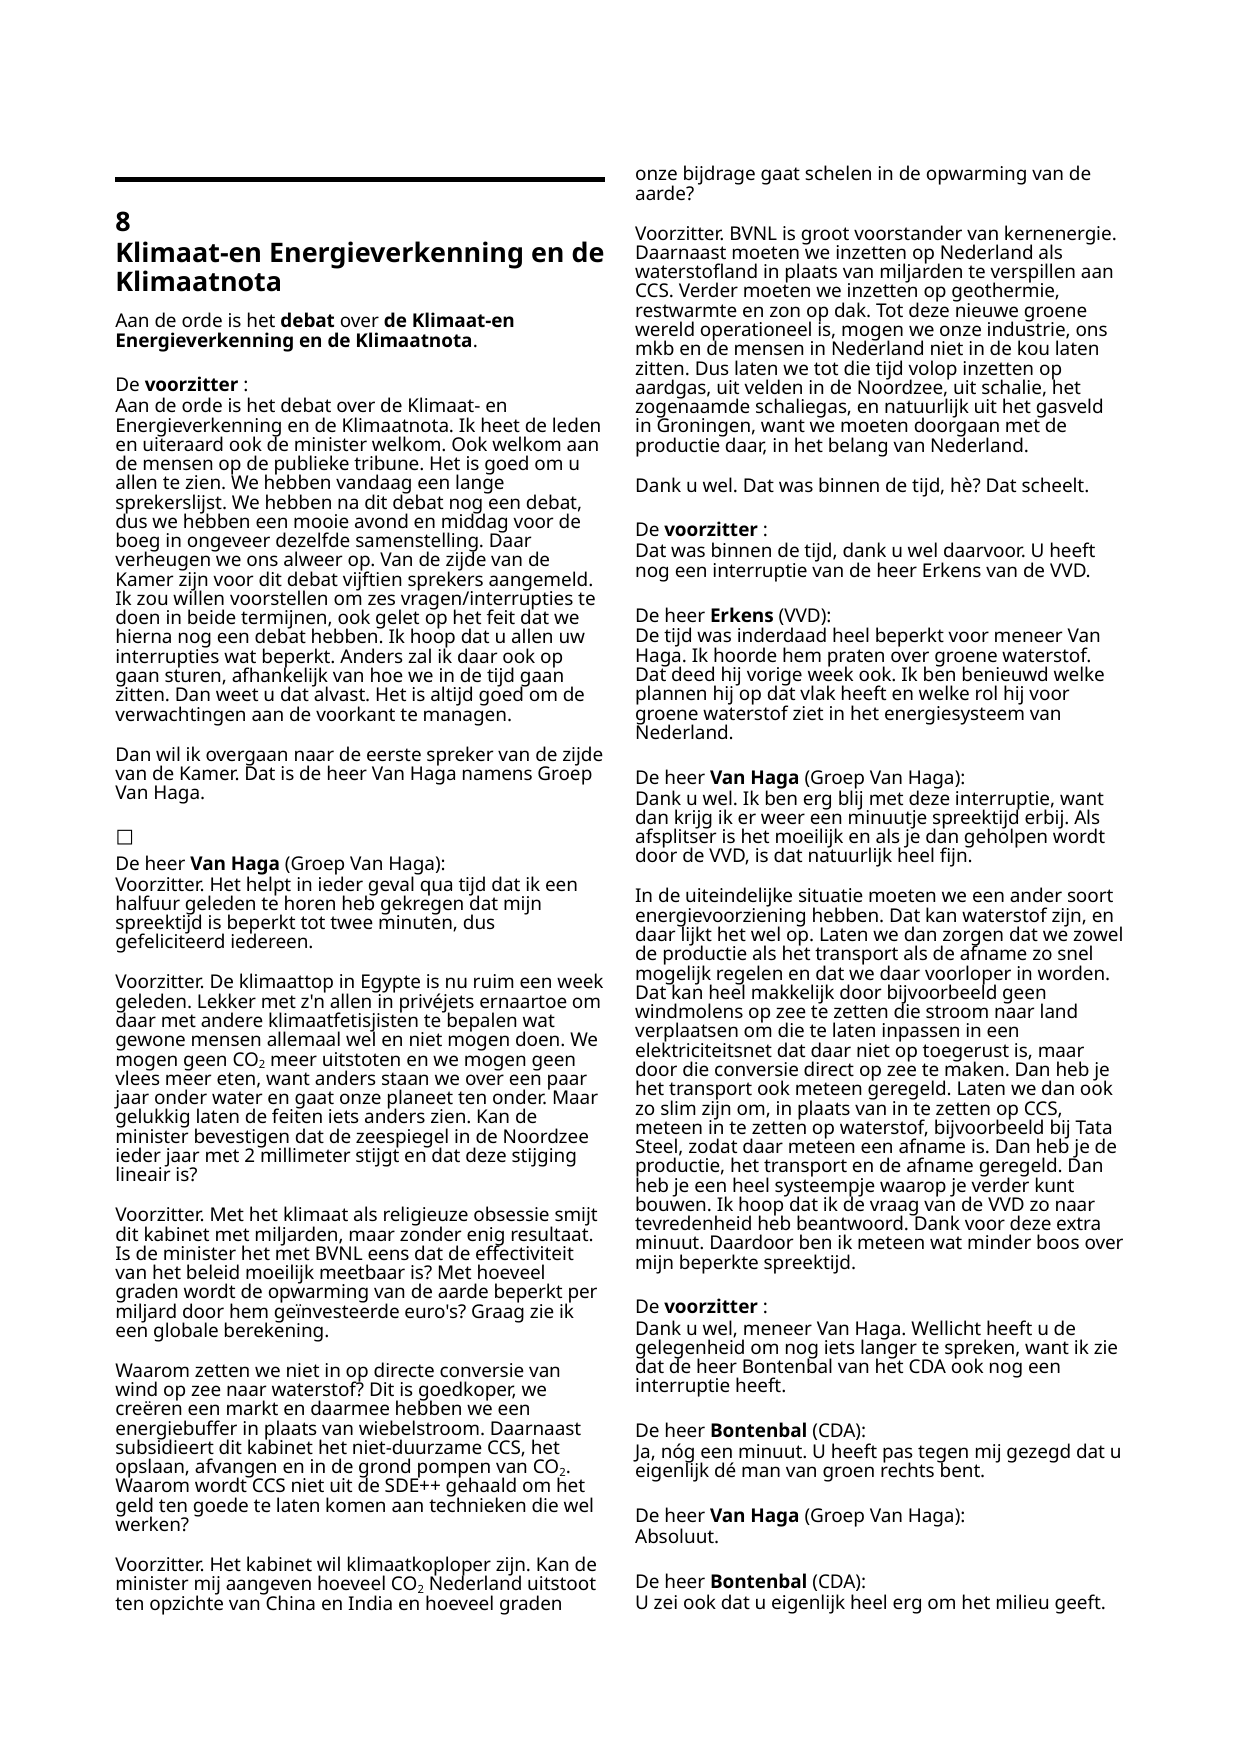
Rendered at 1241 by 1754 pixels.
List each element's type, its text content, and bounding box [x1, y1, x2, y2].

text Voorzitter. Het helpt in ieder geval qua tijd dat ik een halfuur geleden te horen heb gekregen dat mijn spreektijd is beperkt tot twee minuten, dus gefeliciteerd iedereen. [115, 876, 605, 953]
text De heer Van Haga (Groep Van Haga): [115, 850, 605, 876]
text ⬜ [115, 824, 605, 850]
text Waarom zetten we niet in op directe conversie van wind op zee naar waterstof? Dit is goedkoper, we creëren een markt en daarmee hebben we een energiebuffer in plaats van wiebelstroom. Daarnaast subsidieert dit kabinet het niet-duurzame CCS, het opslaan, afvangen en in de grond pompen van CO2. Waarom wordt CCS niet uit de SDE++ gehaald om het geld ten goede te laten komen aan technieken die wel werken? [115, 1362, 605, 1535]
text Voorzitter. BVNL is groot voorstander van kernenergie. Daarnaast moeten we inzetten op Nederland als waterstofland in plaats van miljarden te verspillen aan CCS. Verder moeten we inzetten op geothermie, restwarmte en zon op dak. Tot deze nieuwe groene wereld operationeel is, mogen we onze industrie, ons mkb en de mensen in Nederland niet in de kou laten zitten. Dus laten we tot die tijd volop inzetten op aardgas, uit velden in de Noordzee, uit schalie, het zogenaamde schaliegas, en natuurlijk uit het gasveld in Groningen, want we moeten doorgaan met de productie daar, in het belang van Nederland. [635, 224, 1125, 456]
text De heer Erkens (VVD): [635, 602, 1125, 627]
text Aan de orde is het debat over de Klimaat- en Energieverkenning en de Klimaatnota. Ik heet de leden en uiteraard ook de minister welkom. Ook welkom aan de mensen op de publieke tribune. Het is goed om u allen te zien. We hebben vandaag een lange sprekerslijst. We hebben na dit debat nog een debat, dus we hebben een mooie avond en middag voor de boeg in ongeveer dezelfde samenstelling. Daar verheugen we ons alweer op. Van de zijde van de Kamer zijn voor dit debat vijftien sprekers aangemeld. Ik zou willen voorstellen om zes vragen/interrupties te doen in beide termijnen, ook gelet op het feit dat we hierna nog een debat hebben. Ik hoop dat u allen uw interrupties wat beperkt. Anders zal ik daar ook op gaan sturen, afhankelijk van hoe we in de tijd gaan zitten. Dan weet u dat alvast. Het is altijd goed om de verwachtingen aan de voorkant te managen. [115, 397, 605, 725]
text Klimaat-en Energieverkenning en de Klimaatnota [115, 239, 605, 312]
text Dank u wel. Ik ben erg blij met deze interruptie, want dan krijg ik er weer een minuutje spreektijd erbij. Als afsplitser is het moeilijk en als je dan geholpen wordt door de VVD, is dat natuurlijk heel fijn. [635, 790, 1125, 867]
text Aan de orde is het debat over de Klimaat-en Energieverkenning en de Klimaatnota. [115, 312, 605, 351]
text Voorzitter. Het kabinet wil klimaatkoploper zijn. Kan de minister mij aangeven hoeveel CO2 Nederland uitstoot ten opzichte van China en India en hoeveel graden [115, 1556, 605, 1614]
text De heer Van Haga (Groep Van Haga): [635, 1502, 1125, 1528]
text Dan wil ik overgaan naar de eerste spreker van de zijde van de Kamer. Dat is de heer Van Haga namens Groep Van Haga. [115, 746, 605, 803]
text Ja, nóg een minuut. U heeft pas tegen mij gezegd dat u eigenlijk dé man van groen rechts bent. [635, 1443, 1125, 1482]
text Dank u wel. Dat was binnen de tijd, hè? Dat scheelt. [635, 477, 1125, 496]
text De voorzitter : [635, 517, 1125, 542]
text onze bijdrage gaat schelen in de opwarming van de aarde? [635, 165, 1125, 204]
text De heer Bontenbal (CDA): [635, 1417, 1125, 1443]
text 8 [115, 203, 605, 239]
text Dat was binnen de tijd, dank u wel daarvoor. U heeft nog een interruptie van de heer Erkens van de VVD. [635, 542, 1125, 581]
text In de uiteindelijke situatie moeten we een ander soort energievoorziening hebben. Dat kan waterstof zijn, en daar lijkt het wel op. Laten we dan zorgen dat we zowel de productie als het transport als de afname zo snel mogelijk regelen en dat we daar voorloper in worden. Dat kan heel makkelijk door bijvoorbeeld geen windmolens op zee te zetten die stroom naar land verplaatsen om die te laten inpassen in een elektriciteitsnet dat daar niet op toegerust is, maar door die conversie direct op zee te maken. Dan heb je het transport ook meteen geregeld. Laten we dan ook zo slim zijn om, in plaats van in te zetten op CCS, meteen in te zetten op waterstof, bijvoorbeeld bij Tata Steel, zodat daar meteen een afname is. Dan heb je de productie, het transport en de afname geregeld. Dan heb je een heel systeempje waarop je verder kunt bouwen. Ik hoop dat ik de vraag van de VVD zo naar tevredenheid heb beantwoord. Dank voor deze extra minuut. Daardoor ben ik meteen wat minder boos over mijn beperkte spreektijd. [635, 887, 1125, 1273]
text Voorzitter. De klimaattop in Egypte is nu ruim een week geleden. Lekker met z'n allen in privéjets ernaartoe om daar met andere klimaatfetisjisten te bepalen wat gewone mensen allemaal wel en niet mogen doen. We mogen geen CO2 meer uitstoten en we mogen geen vlees meer eten, want anders staan we over een paar jaar onder water en gaat onze planeet ten onder. Maar gelukkig laten de feiten iets anders zien. Kan de minister bevestigen dat de zeespiegel in de Noordzee ieder jaar met 2 millimeter stijgt en dat deze stijging lineair is? [115, 973, 605, 1186]
text Dank u wel, meneer Van Haga. Wellicht heeft u de gelegenheid om nog iets langer te spreken, want ik zie dat de heer Bontenbal van het CDA ook nog een interruptie heeft. [635, 1319, 1125, 1397]
text De voorzitter : [115, 372, 605, 397]
text U zei ook dat u eigenlijk heel erg om het milieu geeft. [635, 1594, 1125, 1613]
text De tijd was inderdaad heel beperkt voor meneer Van Haga. Ik hoorde hem praten over groene waterstof. Dat deed hij vorige week ook. Ik ben benieuwd welke plannen hij op dat vlak heeft en welke rol hij voor groene waterstof ziet in het energiesysteem van Nederland. [635, 627, 1125, 743]
text Voorzitter. Met het klimaat als religieuze obsessie smijt dit kabinet met miljarden, maar zonder enig resultaat. Is de minister het met BVNL eens dat de effectiviteit van het beleid moeilijk meetbaar is? Met hoeveel graden wordt de opwarming van de aarde beperkt per miljard door hem geïnvesteerde euro's? Graag zie ik een globale berekening. [115, 1206, 605, 1341]
text De heer Bontenbal (CDA): [635, 1568, 1125, 1594]
text De heer Van Haga (Groep Van Haga): [635, 764, 1125, 790]
text Absoluut. [635, 1528, 1125, 1547]
text De voorzitter : [635, 1294, 1125, 1319]
